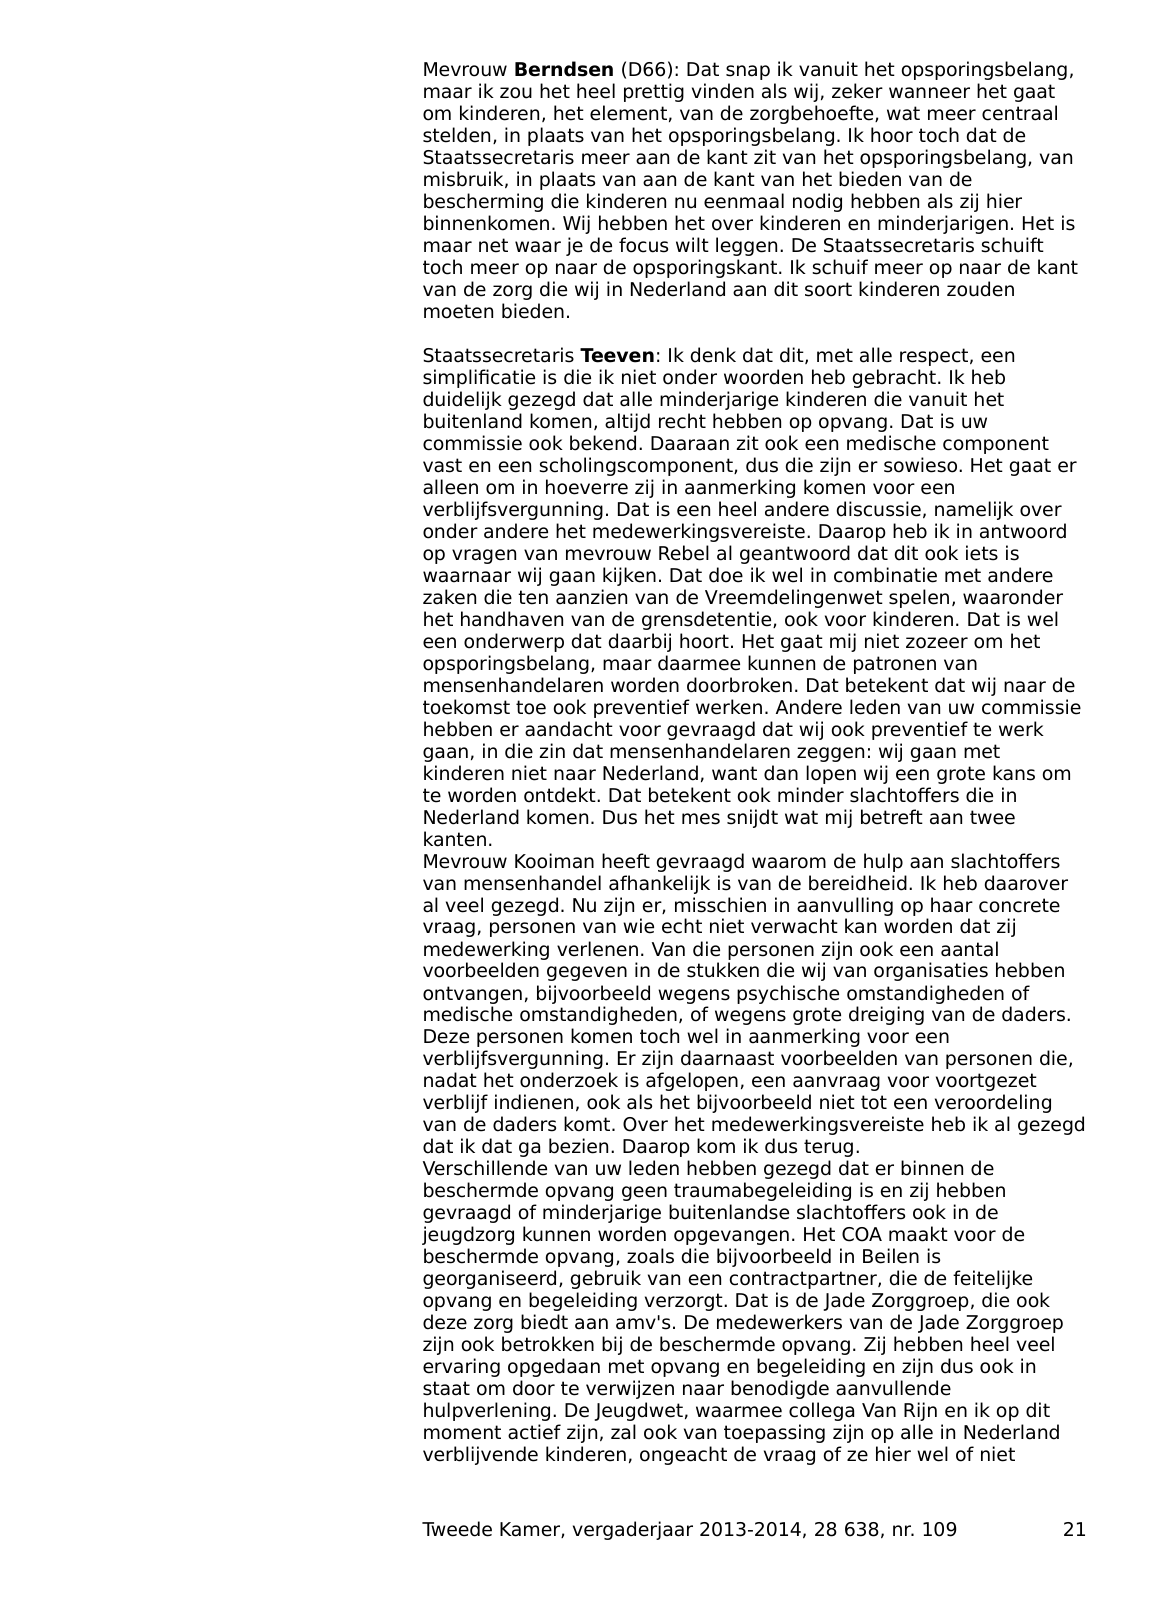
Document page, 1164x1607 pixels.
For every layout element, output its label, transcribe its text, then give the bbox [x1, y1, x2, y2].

text Verschillende van uw leden hebben gezegd dat er binnen de beschermde opvang geen traumabegeleiding is en zij hebben gevraagd of minderjarige buitenlandse slachtoffers ook in de jeugdzorg kunnen worden opgevangen. Het COA maakt voor de beschermde opvang, zoals die bijvoorbeeld in Beilen is georganiseerd, gebruik van een contractpartner, die de feitelijke opvang en begeleiding verzorgt. Dat is de Jade Zorggroep, die ook deze zorg biedt aan amv's. De medewerkers van de Jade Zorggroep zijn ook betrokken bij de beschermde opvang. Zij hebben heel veel ervaring opgedaan met opvang en begeleiding en zijn dus ook in staat om door te verwijzen naar benodigde aanvullende hulpverlening. De Jeugdwet, waarmee collega Van Rijn en ik op dit moment actief zijn, zal ook van toepassing zijn op alle in Nederland verblijvende kinderen, ongeacht de vraag of ze hier wel of niet [422, 1158, 1087, 1466]
text Staatssecretaris Teeven: Ik denk dat dit, met alle respect, een simplificatie is die ik niet onder woorden heb gebracht. Ik heb duidelijk gezegd dat alle minderjarige kinderen die vanuit het buitenland komen, altijd recht hebben op opvang. Dat is uw commissie ook bekend. Daaraan zit ook een medische component vast en een scholingscomponent, dus die zijn er sowieso. Het gaat er alleen om in hoeverre zij in aanmerking komen voor een verblijfsvergunning. Dat is een heel andere discussie, namelijk over onder andere het medewerkingsvereiste. Daarop heb ik in antwoord op vragen van mevrouw Rebel al geantwoord dat dit ook iets is waarnaar wij gaan kijken. Dat doe ik wel in combinatie met andere zaken die ten aanzien van de Vreemdelingenwet spelen, waaronder het handhaven van de grensdetentie, ook voor kinderen. Dat is wel een onderwerp dat daarbij hoort. Het gaat mij niet zozeer om het opsporingsbelang, maar daarmee kunnen de patronen van mensenhandelaren worden doorbroken. Dat betekent dat wij naar de toekomst toe ook preventief werken. Andere leden van uw commissie hebben er aandacht voor gevraagd dat wij ook preventief te werk gaan, in die zin dat mensenhandelaren zeggen: wij gaan met kinderen niet naar Nederland, want dan lopen wij een grote kans om te worden ontdekt. Dat betekent ook minder slachtoffers die in Nederland komen. Dus het mes snijdt wat mij betreft aan twee kanten. [422, 345, 1087, 851]
text Mevrouw Kooiman heeft gevraagd waarom de hulp aan slachtoffers van mensenhandel afhankelijk is van de bereidheid. Ik heb daarover al veel gezegd. Nu zijn er, misschien in aanvulling op haar concrete vraag, personen van wie echt niet verwacht kan worden dat zij medewerking verlenen. Van die personen zijn ook een aantal voorbeelden gegeven in de stukken die wij van organisaties hebben ontvangen, bijvoorbeeld wegens psychische omstandigheden of medische omstandigheden, of wegens grote dreiging van de daders. Deze personen komen toch wel in aanmerking voor een verblijfsvergunning. Er zijn daarnaast voorbeelden van personen die, nadat het onderzoek is afgelopen, een aanvraag voor voortgezet verblijf indienen, ook als het bijvoorbeeld niet tot een veroordeling van de daders komt. Over het medewerkingsvereiste heb ik al gezegd dat ik dat ga bezien. Daarop kom ik dus terug. [422, 851, 1087, 1158]
text Mevrouw Berndsen (D66): Dat snap ik vanuit het opsporingsbelang, maar ik zou het heel prettig vinden als wij, zeker wanneer het gaat om kinderen, het element, van de zorgbehoefte, wat meer centraal stelden, in plaats van het opsporingsbelang. Ik hoor toch dat de Staatssecretaris meer aan de kant zit van het opsporingsbelang, van misbruik, in plaats van aan de kant van het bieden van de bescherming die kinderen nu eenmaal nodig hebben als zij hier binnenkomen. Wij hebben het over kinderen en minderjarigen. Het is maar net waar je de focus wilt leggen. De Staatssecretaris schuift toch meer op naar de opsporingskant. Ik schuif meer op naar de kant van de zorg die wij in Nederland aan dit soort kinderen zouden moeten bieden. [422, 59, 1087, 323]
